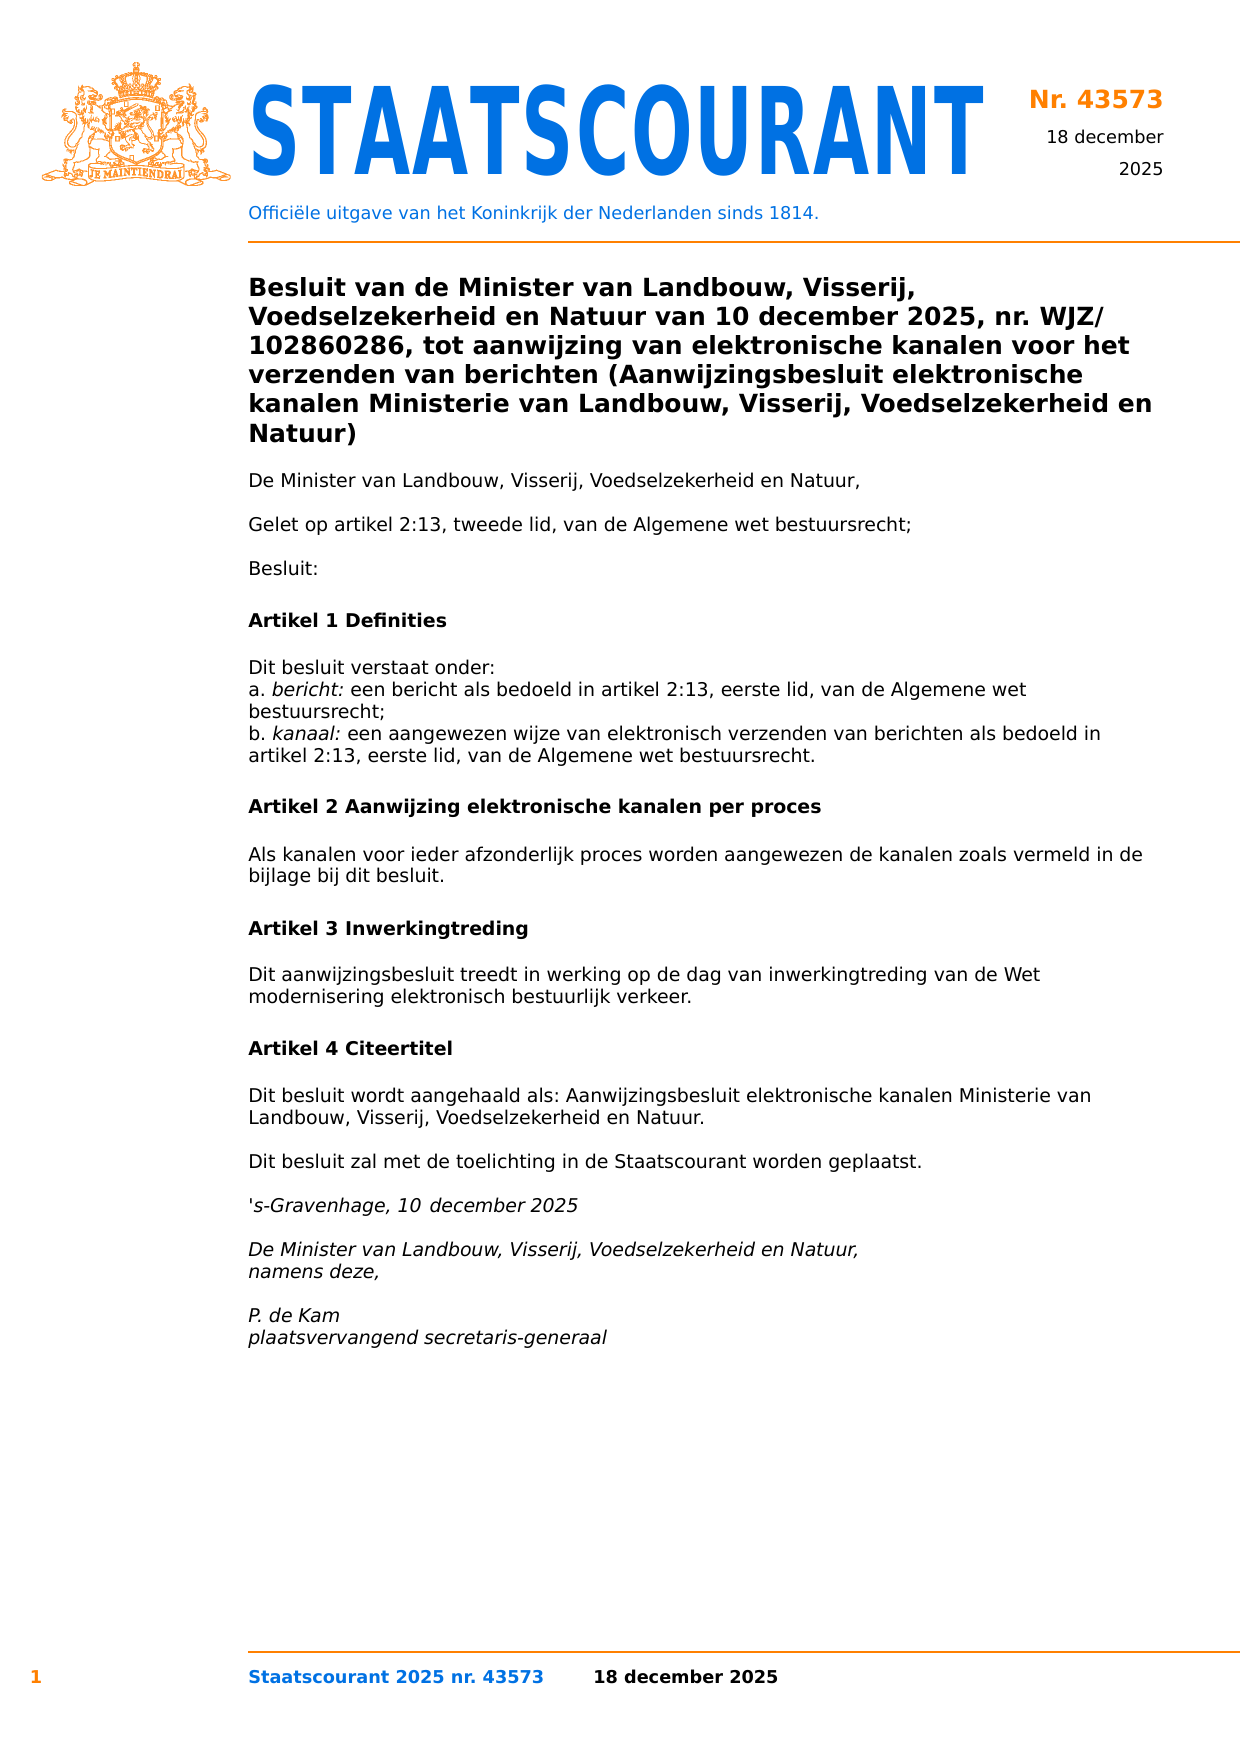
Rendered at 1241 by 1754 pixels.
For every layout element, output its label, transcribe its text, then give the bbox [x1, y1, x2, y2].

text Dit besluit zal met de toelichting in de Staatscourant worden geplaatst. [248, 1151, 1163, 1173]
text a. bericht: een bericht als bedoeld in artikel 2:13, eerste lid, van de Algemene wet bestuursrecht; [248, 678, 1163, 722]
table_header [25, 62, 248, 241]
table_cell Officiële uitgave van het Koninkrijk der Nederlanden sinds 1814. [248, 203, 1240, 241]
text b. kanaal: een aangewezen wijze van elektronisch verzenden van berichten als bedoeld in artikel 2:13, eerste lid, van de Algemene wet bestuursrecht. [248, 722, 1163, 766]
table_header STAATSCOURANT [248, 62, 998, 203]
text Dit besluit verstaat onder: [248, 657, 1163, 678]
text Gelet op artikel 2:13, tweede lid, van de Algemene wet bestuursrecht; [248, 514, 1163, 536]
text De Minister van Landbouw, Visserij, Voedselzekerheid en Natuur, namens deze, P. de Kam plaatsvervangend secretaris-generaal [248, 1239, 1163, 1349]
picture [41, 62, 231, 186]
table_cell 2025 [998, 153, 1240, 203]
text Dit aanwijzingsbesluit treedt in werking op de dag van inwerkingtreding van de Wet modernisering elektronisch bestuurlijk verkeer. [248, 964, 1163, 1008]
table_cell 18 december [998, 121, 1240, 153]
text Dit besluit wordt aangehaald als: Aanwijzingsbesluit elektronische kanalen Ministerie van Landbouw, Visserij, Voedselzekerheid en Natuur. [248, 1085, 1163, 1129]
subtitle Artikel 4 Citeertitel [248, 1038, 1163, 1060]
subtitle Artikel 2 Aanwijzing elektronische kanalen per proces [248, 796, 1163, 818]
table_header Nr. 43573 [998, 62, 1240, 121]
subtitle Besluit van de Minister van Landbouw, Visserij, Voedselzekerheid en Natuur van 10 december 2025, nr. WJZ/ 102860286, tot aanwijzing van elektronische kanalen voor het verzenden van berichten (Aanwijzingsbesluit elektronische kanalen Ministerie van Landbouw, Visserij, Voedselzekerheid en Natuur) [248, 273, 1163, 448]
text Besluit: [248, 558, 1163, 579]
subtitle Artikel 3 Inwerkingtreding [248, 917, 1163, 939]
text Als kanalen voor ieder afzonderlijk proces worden aangewezen de kanalen zoals vermeld in de bijlage bij dit besluit. [248, 843, 1163, 887]
subtitle Artikel 1 Definities [248, 609, 1163, 632]
text 's-Gravenhage, 10 december 2025 [248, 1195, 1163, 1217]
text De Minister van Landbouw, Visserij, Voedselzekerheid en Natuur, [248, 470, 1163, 492]
